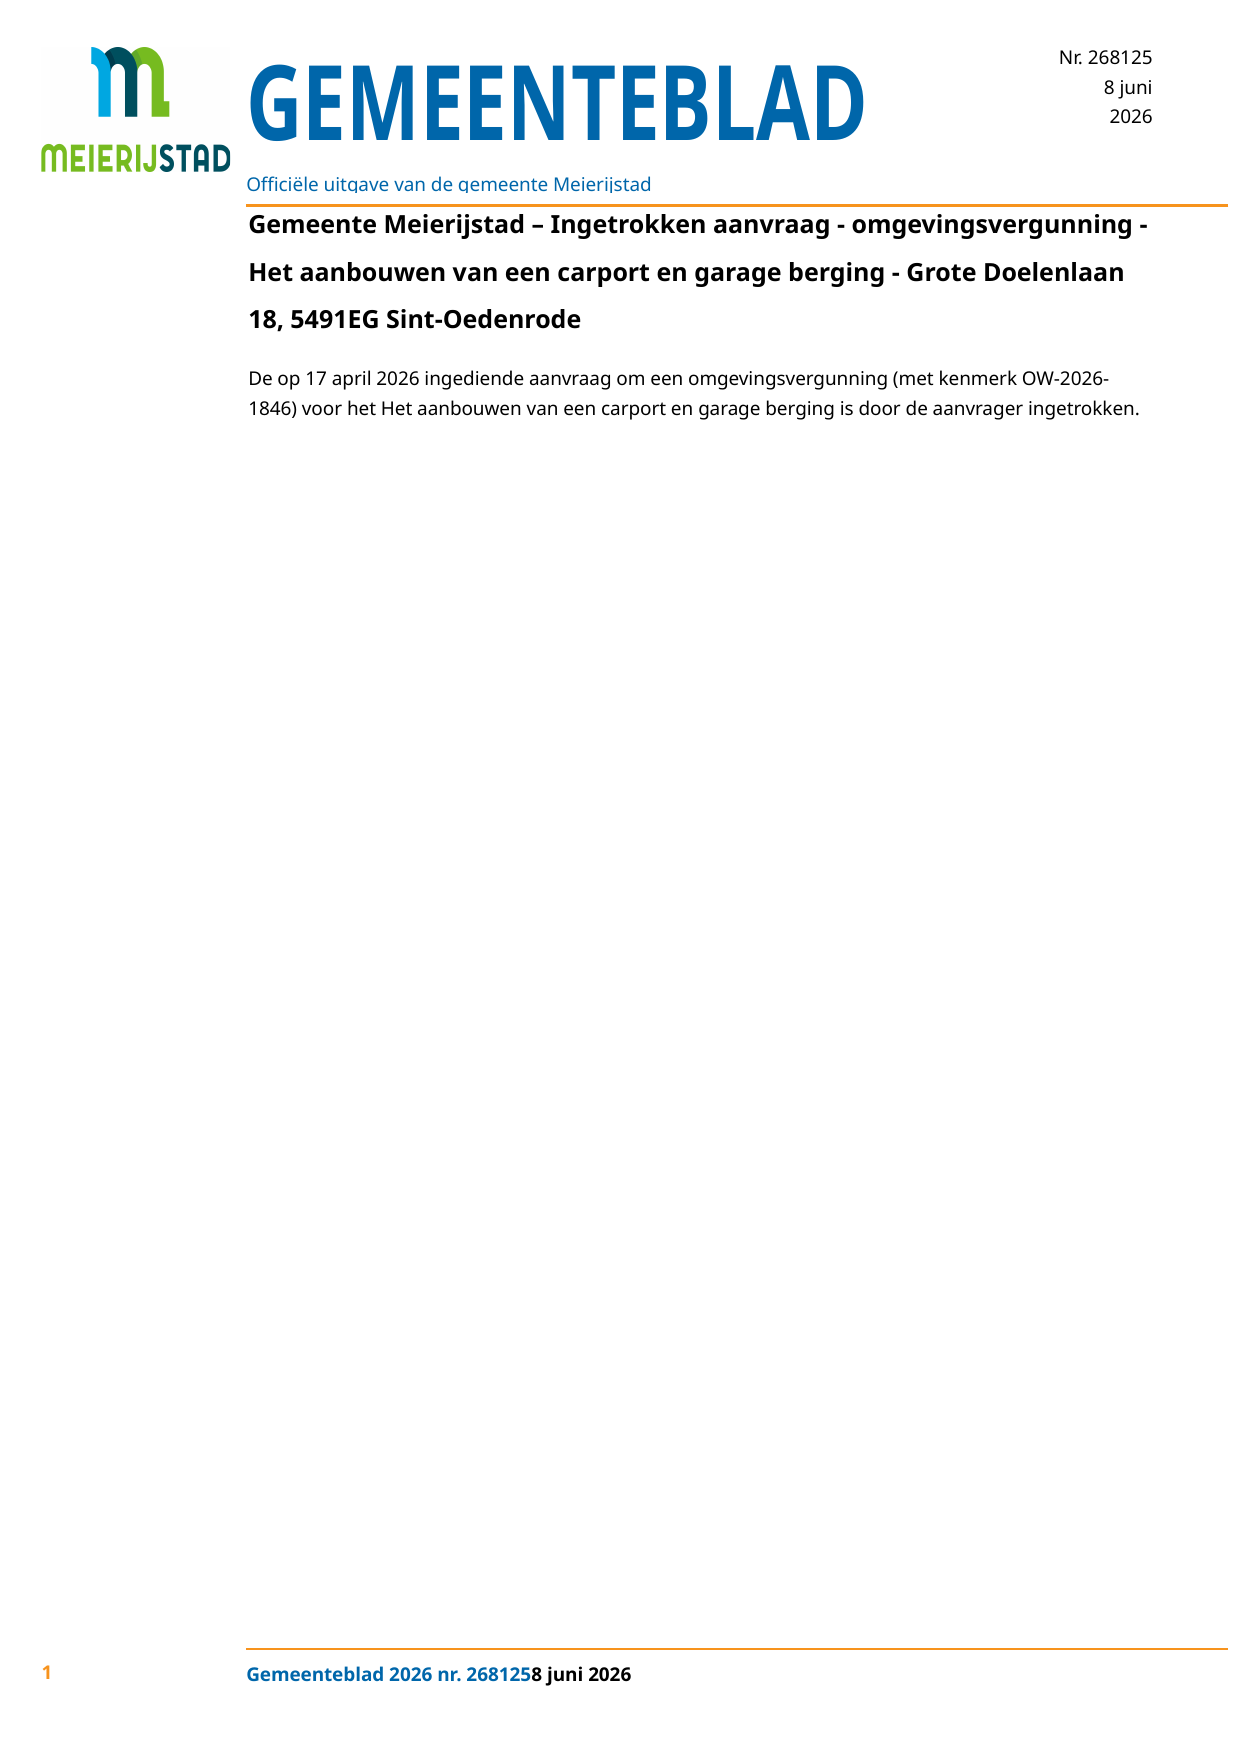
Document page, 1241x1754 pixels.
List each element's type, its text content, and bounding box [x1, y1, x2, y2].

text De op 17 april 2026 ingediende aanvraag om een omgevingsvergunning (met kenmerk OW-2026-1846) voor het Het aanbouwen van een carport en garage berging is door de aanvrager ingetrokken. [248, 366, 1152, 421]
picture [41, 47, 231, 172]
text Gemeente Meierijstad – Ingetrokken aanvraag - omgevingsvergunning - Het aanbouwen van een carport en garage berging - Grote Doelenlaan 18, 5491EG Sint-Oedenrode [248, 207, 1152, 336]
